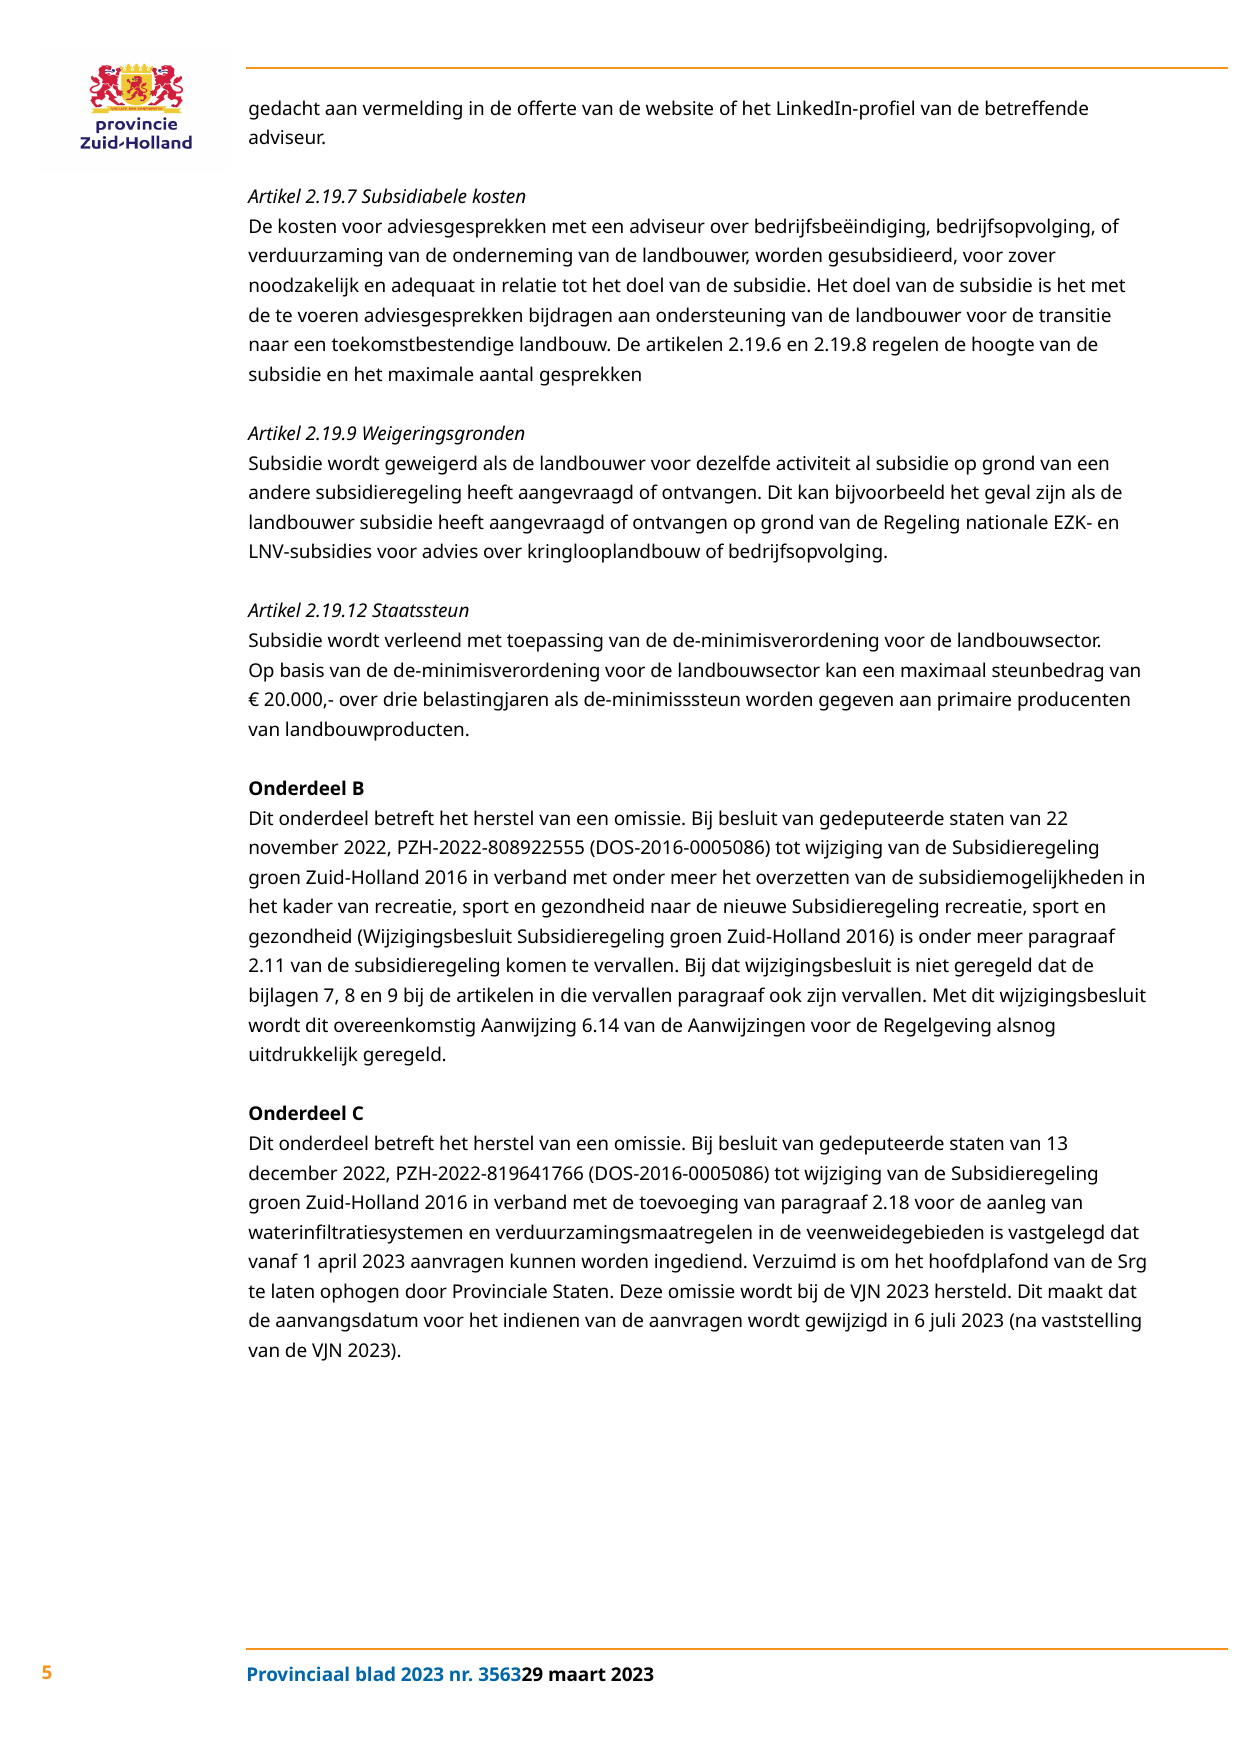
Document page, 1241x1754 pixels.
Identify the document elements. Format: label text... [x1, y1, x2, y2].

text Onderdeel C [248, 1101, 1152, 1126]
text gedacht aan vermelding in de offerte van de website of het LinkedIn-profiel van de betreffende adviseur. [248, 95, 1152, 150]
text Artikel 2.19.12 Staatssteun [248, 598, 1152, 623]
picture [41, 47, 231, 172]
text De kosten voor adviesgesprekken met een adviseur over bedrijfsbeëindiging, bedrijfsopvolging, of verduurzaming van de onderneming van de landbouwer, worden gesubsidieerd, voor zover noodzakelijk en adequaat in relatie tot het doel van de subsidie. Het doel van de subsidie is het met de te voeren adviesgesprekken bijdragen aan ondersteuning van de landbouwer voor de transitie naar een toekomstbestendige landbouw. De artikelen 2.19.6 en 2.19.8 regelen de hoogte van de subsidie en het maximale aantal gesprekken [248, 213, 1152, 387]
text Dit onderdeel betreft het herstel van een omissie. Bij besluit van gedeputeerde staten van 22 november 2022, PZH-2022-808922555 (DOS-2016-0005086) tot wijziging van de Subsidieregeling groen Zuid-Holland 2016 in verband met onder meer het overzetten van de subsidiemogelijkheden in het kader van recreatie, sport en gezondheid naar de nieuwe Subsidieregeling recreatie, sport en gezondheid (Wijzigingsbesluit Subsidieregeling groen Zuid-Holland 2016) is onder meer paragraaf 2.11 van de subsidieregeling komen te vervallen. Bij dat wijzigingsbesluit is niet geregeld dat de bijlagen 7, 8 en 9 bij de artikelen in die vervallen paragraaf ook zijn vervallen. Met dit wijzigingsbesluit wordt dit overeenkomstig Aanwijzing 6.14 van de Aanwijzingen voor de Regelgeving alsnog uitdrukkelijk geregeld. [248, 805, 1152, 1067]
text Onderdeel B [248, 775, 1152, 801]
text Op basis van de de-minimisverordening voor de landbouwsector kan een maximaal steunbedrag van € 20.000,- over drie belastingjaren als de-minimisssteun worden gegeven aan primaire producenten van landbouwproducten. [248, 657, 1152, 742]
text Subsidie wordt geweigerd als de landbouwer voor dezelfde activiteit al subsidie op grond van een andere subsidieregeling heeft aangevraagd of ontvangen. Dit kan bijvoorbeeld het geval zijn als de landbouwer subsidie heeft aangevraagd of ontvangen op grond van de Regeling nationale EZK- en LNV-subsidies voor advies over kringlooplandbouw of bedrijfsopvolging. [248, 450, 1152, 564]
text Subsidie wordt verleend met toepassing van de de-minimisverordening voor de landbouwsector. [248, 627, 1152, 653]
text Artikel 2.19.9 Weigeringsgronden [248, 420, 1152, 446]
text Artikel 2.19.7 Subsidiabele kosten [248, 183, 1152, 209]
text Dit onderdeel betreft het herstel van een omissie. Bij besluit van gedeputeerde staten van 13 december 2022, PZH-2022-819641766 (DOS-2016-0005086) tot wijziging van de Subsidieregeling groen Zuid-Holland 2016 in verband met de toevoeging van paragraaf 2.18 voor de aanleg van waterinfiltratiesystemen en verduurzamingsmaatregelen in de veenweidegebieden is vastgelegd dat vanaf 1 april 2023 aanvragen kunnen worden ingediend. Verzuimd is om het hoofdplafond van de Srg te laten ophogen door Provinciale Staten. Deze omissie wordt bij de VJN 2023 hersteld. Dit maakt dat de aanvangsdatum voor het indienen van de aanvragen wordt gewijzigd in 6 juli 2023 (na vaststelling van de VJN 2023). [248, 1130, 1152, 1363]
